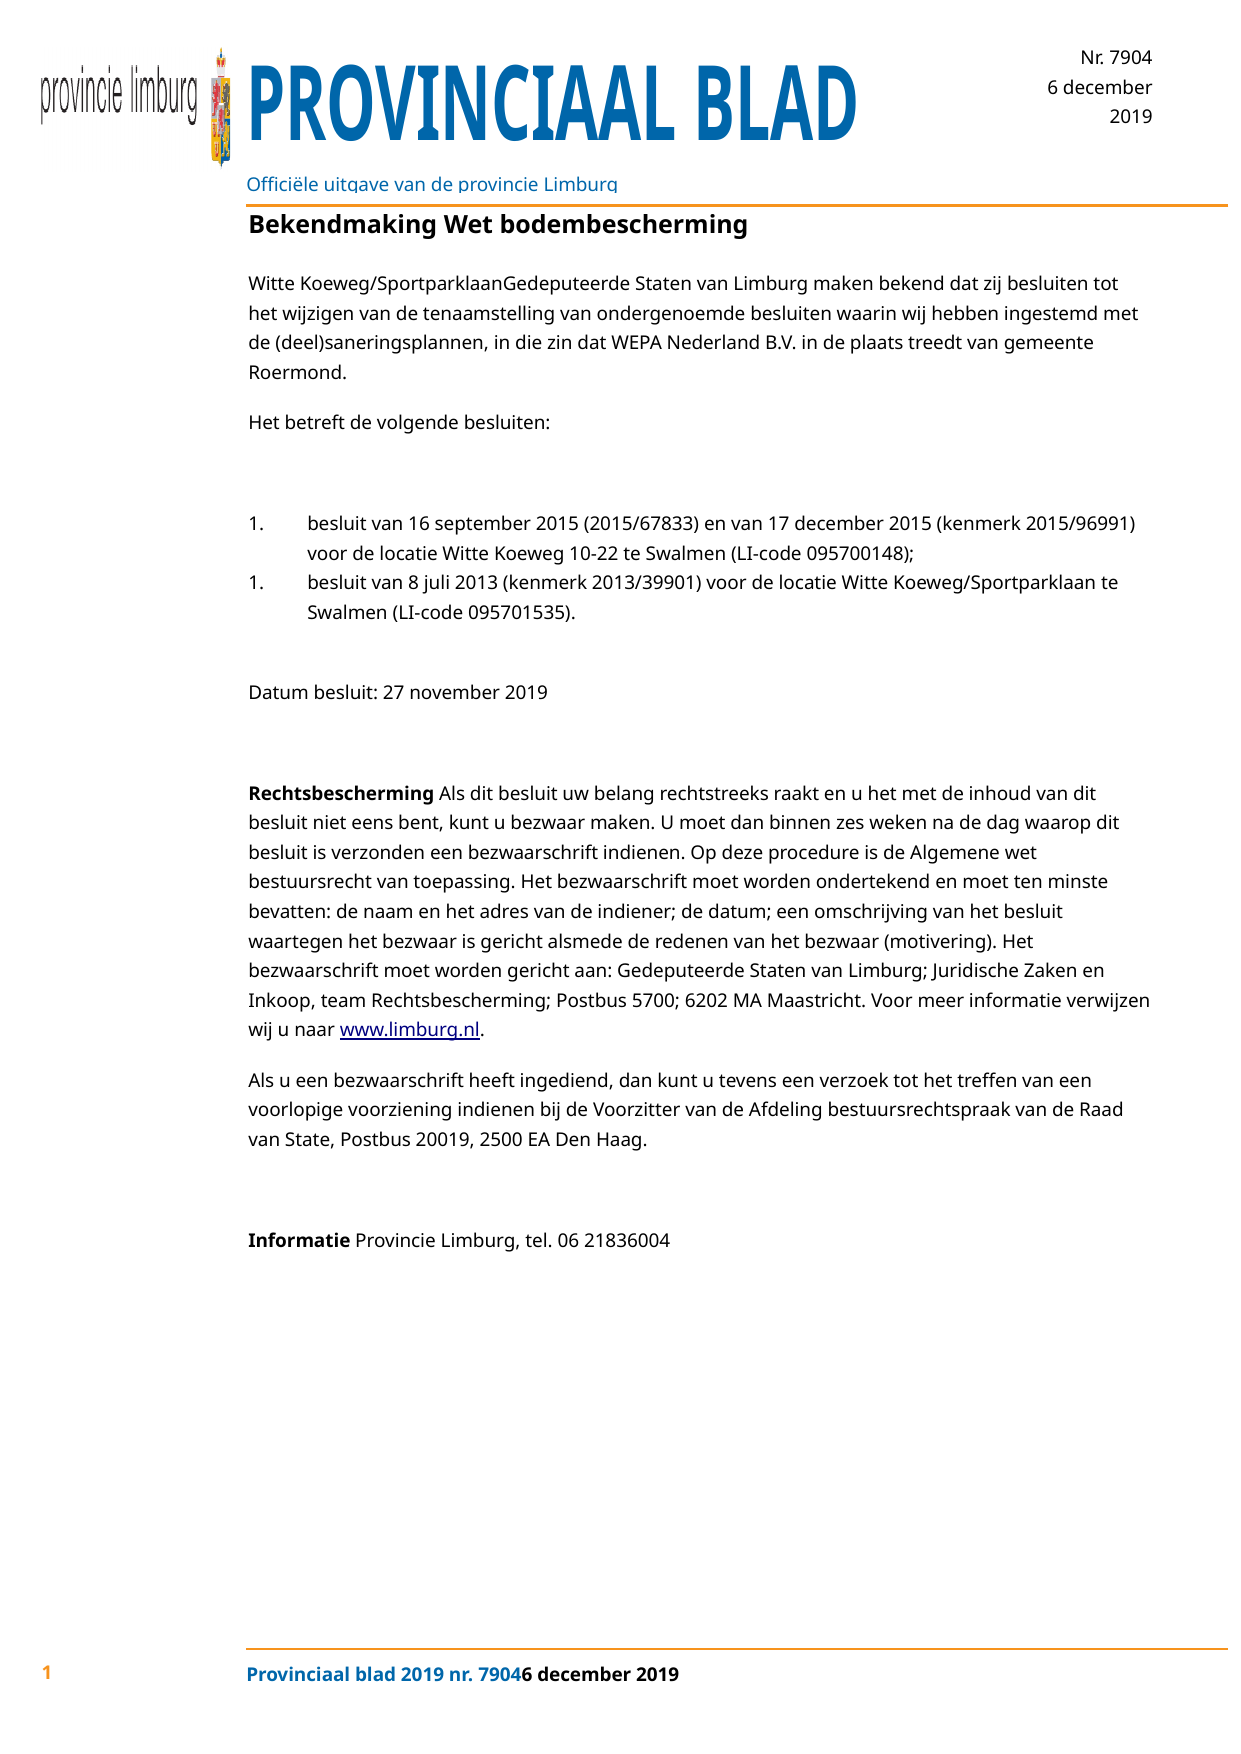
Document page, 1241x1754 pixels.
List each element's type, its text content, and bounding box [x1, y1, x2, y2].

text Witte Koeweg/SportparklaanGedeputeerde Staten van Limburg maken bekend dat zij besluiten tot het wijzigen van de tenaamstelling van ondergenoemde besluiten waarin wij hebben ingestemd met de (deel)saneringsplannen, in die zin dat WEPA Nederland B.V. in de plaats treedt van gemeente Roermond. [248, 270, 1152, 385]
text Als u een bezwaarschrift heeft ingediend, dan kunt u tevens een verzoek tot het treffen van een voorlopige voorziening indienen bij de Voorzitter van de Afdeling bestuursrechtspraak van de Raad van State, Postbus 20019, 2500 EA Den Haag. [248, 1067, 1152, 1152]
list besluit van 16 september 2015 (2015/67833) en van 17 december 2015 (kenmerk 2015/96991) voor de locatie Witte Koeweg 10-22 te Swalmen (LI-code 095700148); [248, 510, 1152, 566]
text Het betreft de volgende besluiten: [248, 409, 1152, 435]
text Rechtsbescherming Als dit besluit uw belang rechtstreeks raakt en u het met de inhoud van dit besluit niet eens bent, kunt u bezwaar maken. U moet dan binnen zes weken na de dag waarop dit besluit is verzonden een bezwaarschrift indienen. Op deze procedure is de Algemene wet bestuursrecht van toepassing. Het bezwaarschrift moet worden ondertekend en moet ten minste bevatten: de naam en het adres van de indiener; de datum; een omschrijving van het besluit waartegen het bezwaar is gericht alsmede de redenen van het bezwaar (motivering). Het bezwaarschrift moet worden gericht aan: Gedeputeerde Staten van Limburg; Juridische Zaken en Inkoop, team Rechtsbescherming; Postbus 5700; 6202 MA Maastricht. Voor meer informatie verwijzen wij u naar www.limburg.nl. [248, 780, 1152, 1042]
list besluit van 8 juli 2013 (kenmerk 2013/39901) voor de locatie Witte Koeweg/Sportparklaan te Swalmen (LI-code 095701535). [248, 569, 1152, 625]
text Informatie Provincie Limburg, tel. 06 21836004 [248, 1227, 1152, 1253]
text Datum besluit: 27 november 2019 [248, 679, 1152, 705]
picture [41, 47, 231, 172]
text Bekendmaking Wet bodembescherming [248, 207, 1152, 241]
